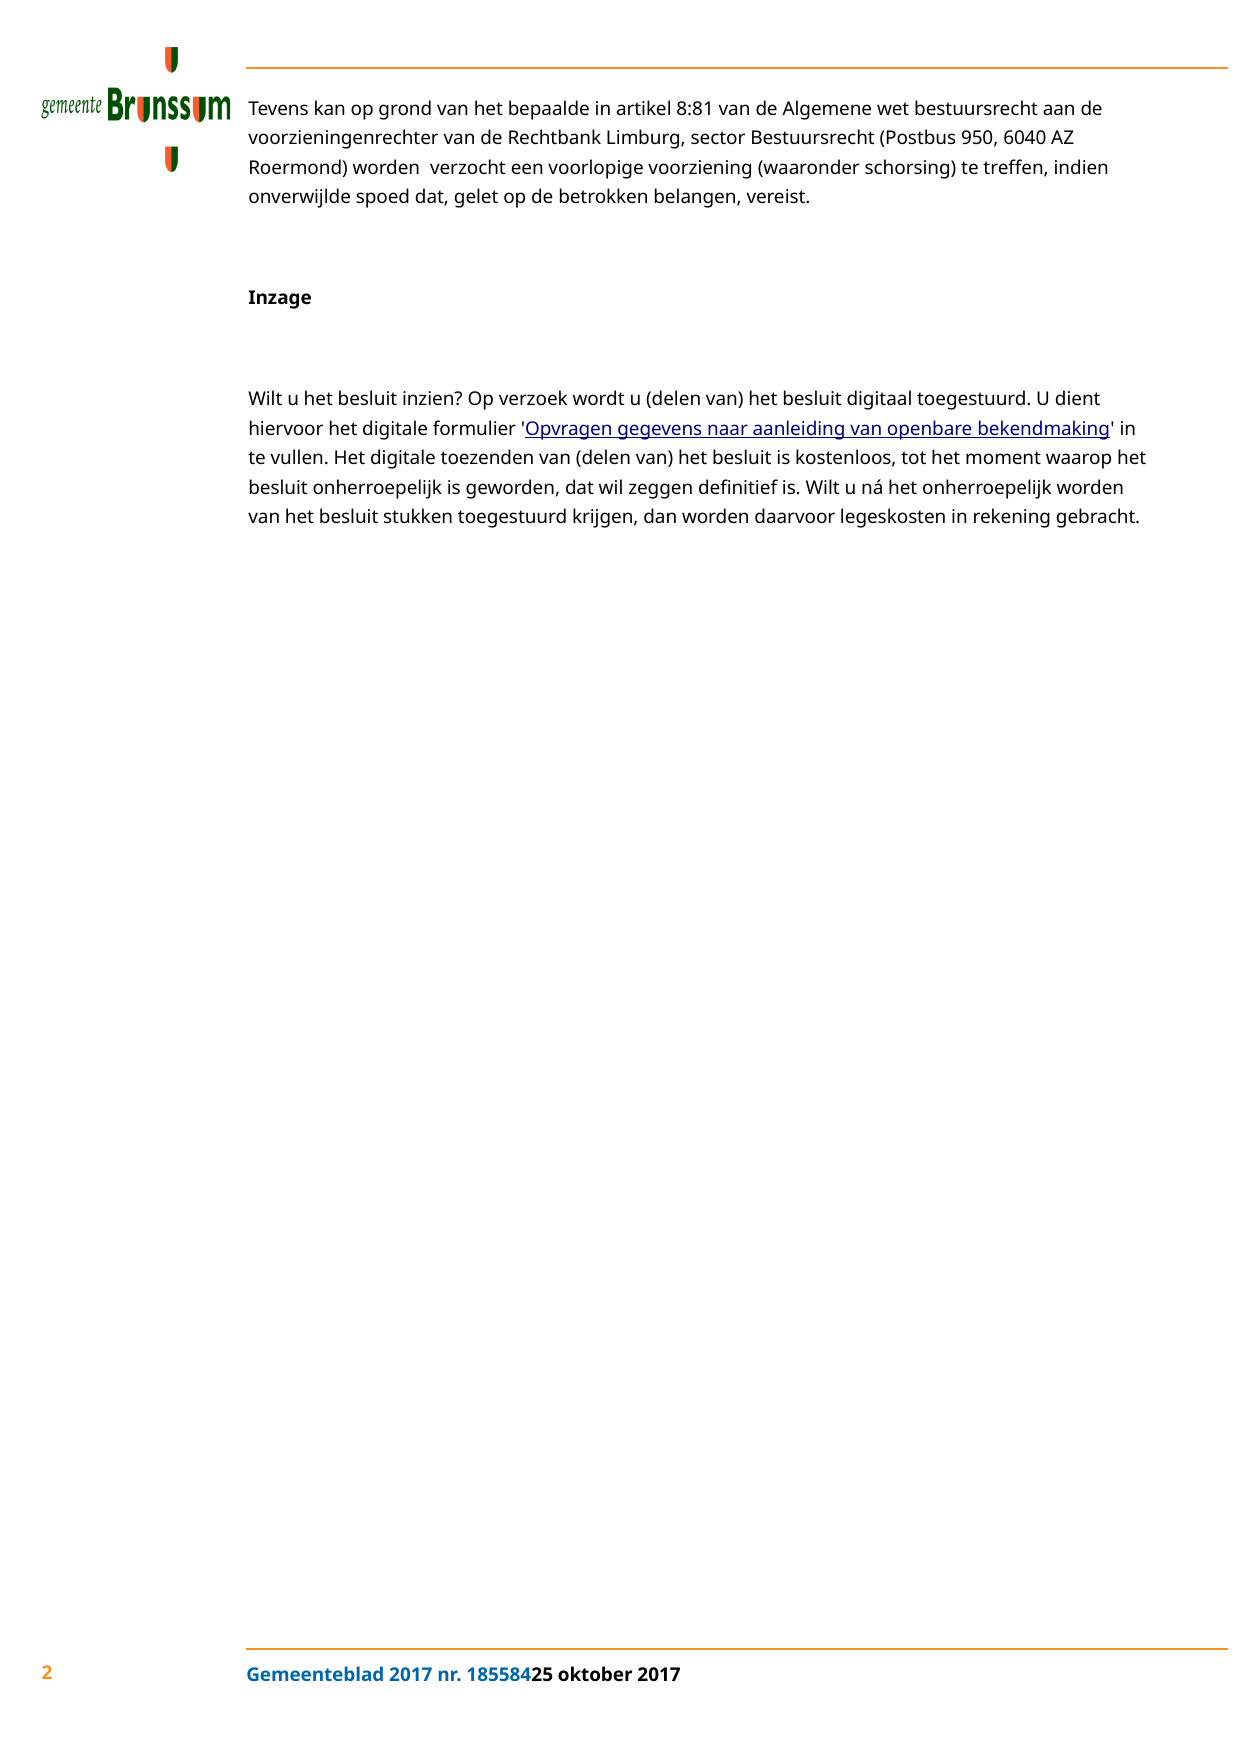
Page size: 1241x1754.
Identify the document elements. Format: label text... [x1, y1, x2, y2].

text Inzage [248, 284, 1152, 310]
text Wilt u het besluit inzien? Op verzoek wordt u (delen van) het besluit digitaal toegestuurd. U dient hiervoor het digitale formulier 'Opvragen gegevens naar aanleiding van openbare bekendmaking' in te vullen. Het digitale toezenden van (delen van) het besluit is kostenloos, tot het moment waarop het besluit onherroepelijk is geworden, dat wil zeggen definitief is. Wilt u ná het onherroepelijk worden van het besluit stukken toegestuurd krijgen, dan worden daarvoor legeskosten in rekening gebracht. [248, 385, 1152, 529]
text Tevens kan op grond van het bepaalde in artikel 8:81 van de Algemene wet bestuursrecht aan de voorzieningenrechter van de Rechtbank Limburg, sector Bestuursrecht (Postbus 950, 6040 AZ Roermond) worden verzocht een voorlopige voorziening (waaronder schorsing) te treffen, indien onverwijlde spoed dat, gelet op de betrokken belangen, vereist. [248, 95, 1152, 209]
picture [41, 47, 231, 172]
